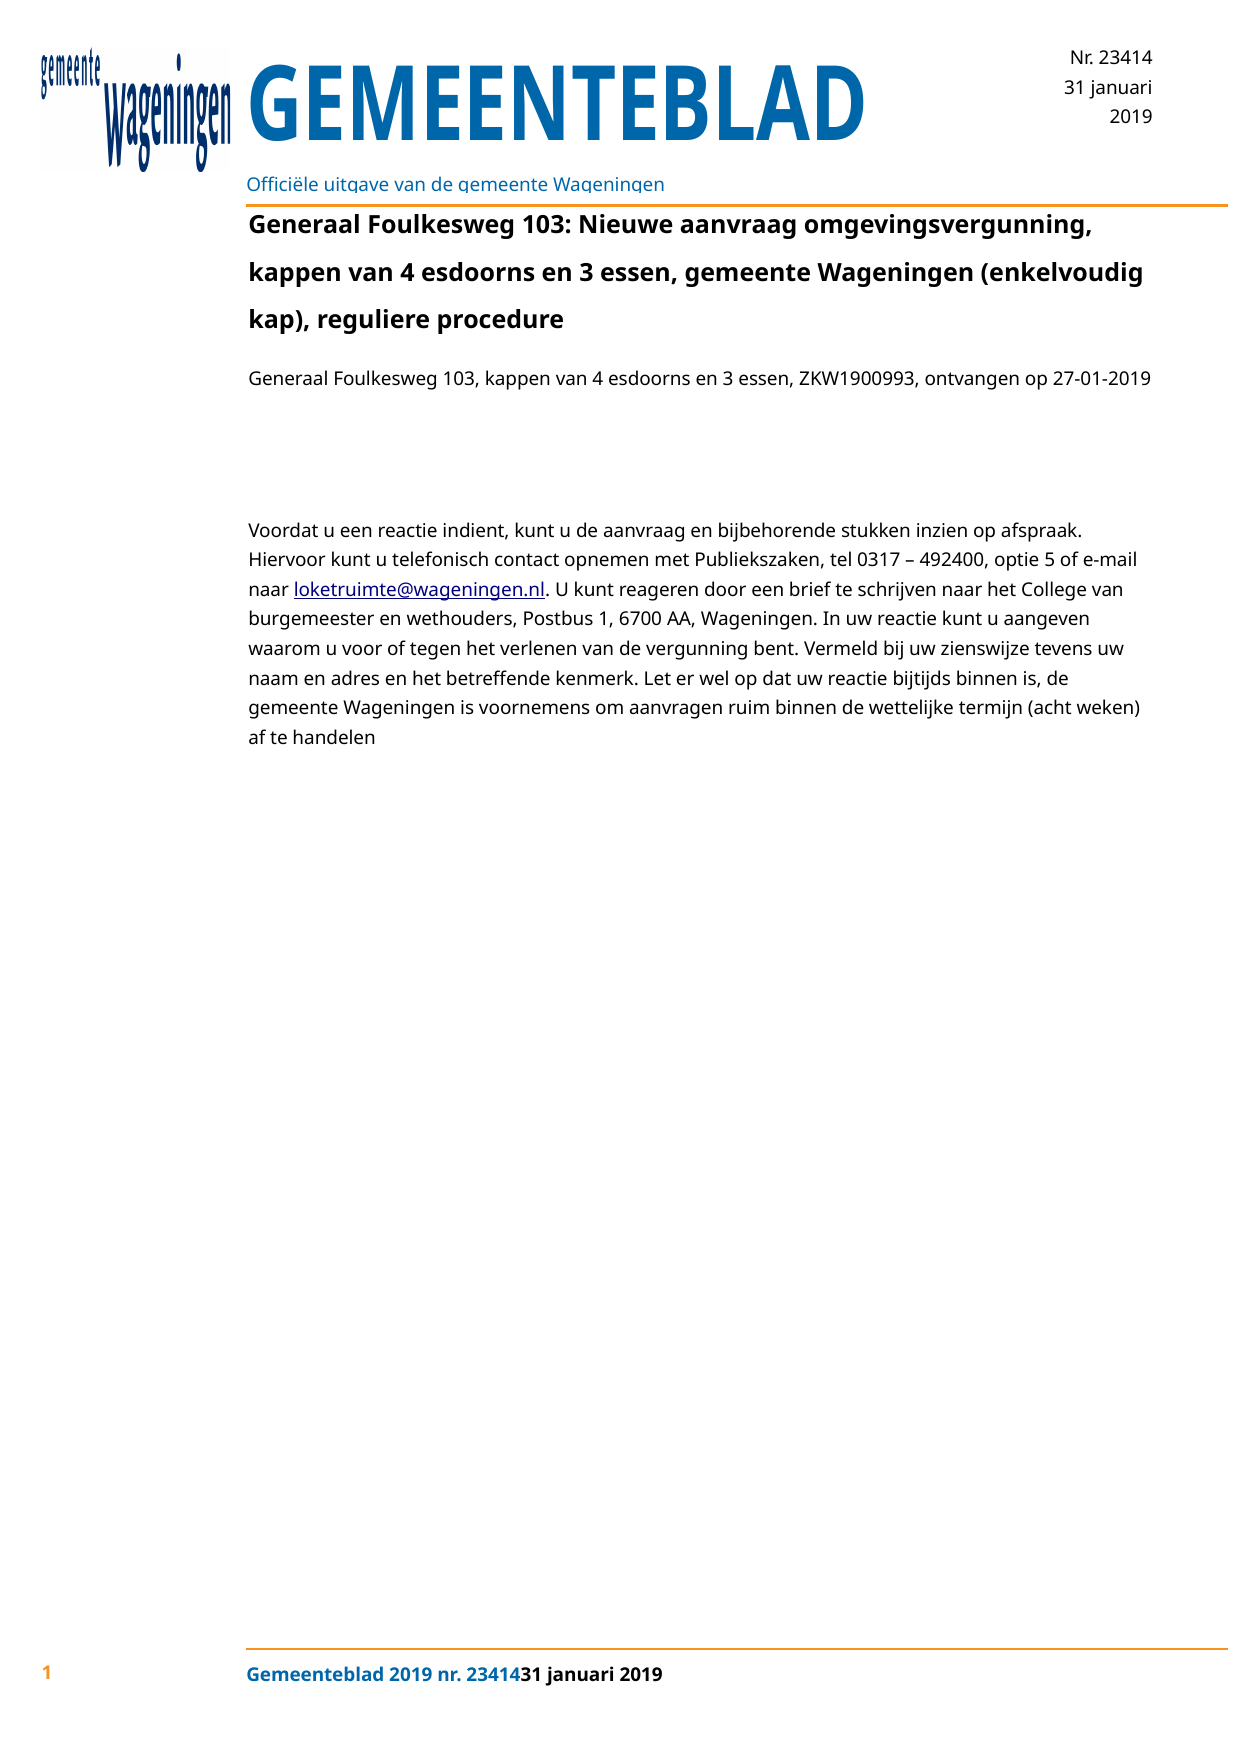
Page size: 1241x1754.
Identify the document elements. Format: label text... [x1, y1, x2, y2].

text Generaal Foulkesweg 103: Nieuwe aanvraag omgevingsvergunning, kappen van 4 esdoorns en 3 essen, gemeente Wageningen (enkelvoudig kap), reguliere procedure [248, 207, 1152, 336]
picture [41, 47, 231, 172]
text Voordat u een reactie indient, kunt u de aanvraag en bijbehorende stukken inzien op afspraak. Hiervoor kunt u telefonisch contact opnemen met Publiekszaken, tel 0317 – 492400, optie 5 of e-mail naar loketruimte@wageningen.nl. U kunt reageren door een brief te schrijven naar het College van burgemeester en wethouders, Postbus 1, 6700 AA, Wageningen. In uw reactie kunt u aangeven waarom u voor of tegen het verlenen van de vergunning bent. Vermeld bij uw zienswijze tevens uw naam en adres en het betreffende kenmerk. Let er wel op dat uw reactie bijtijds binnen is, de gemeente Wageningen is voornemens om aanvragen ruim binnen de wettelijke termijn (acht weken) af te handelen [248, 517, 1152, 749]
text Generaal Foulkesweg 103, kappen van 4 esdoorns en 3 essen, ZKW1900993, ontvangen op 27-01-2019 [248, 366, 1152, 391]
